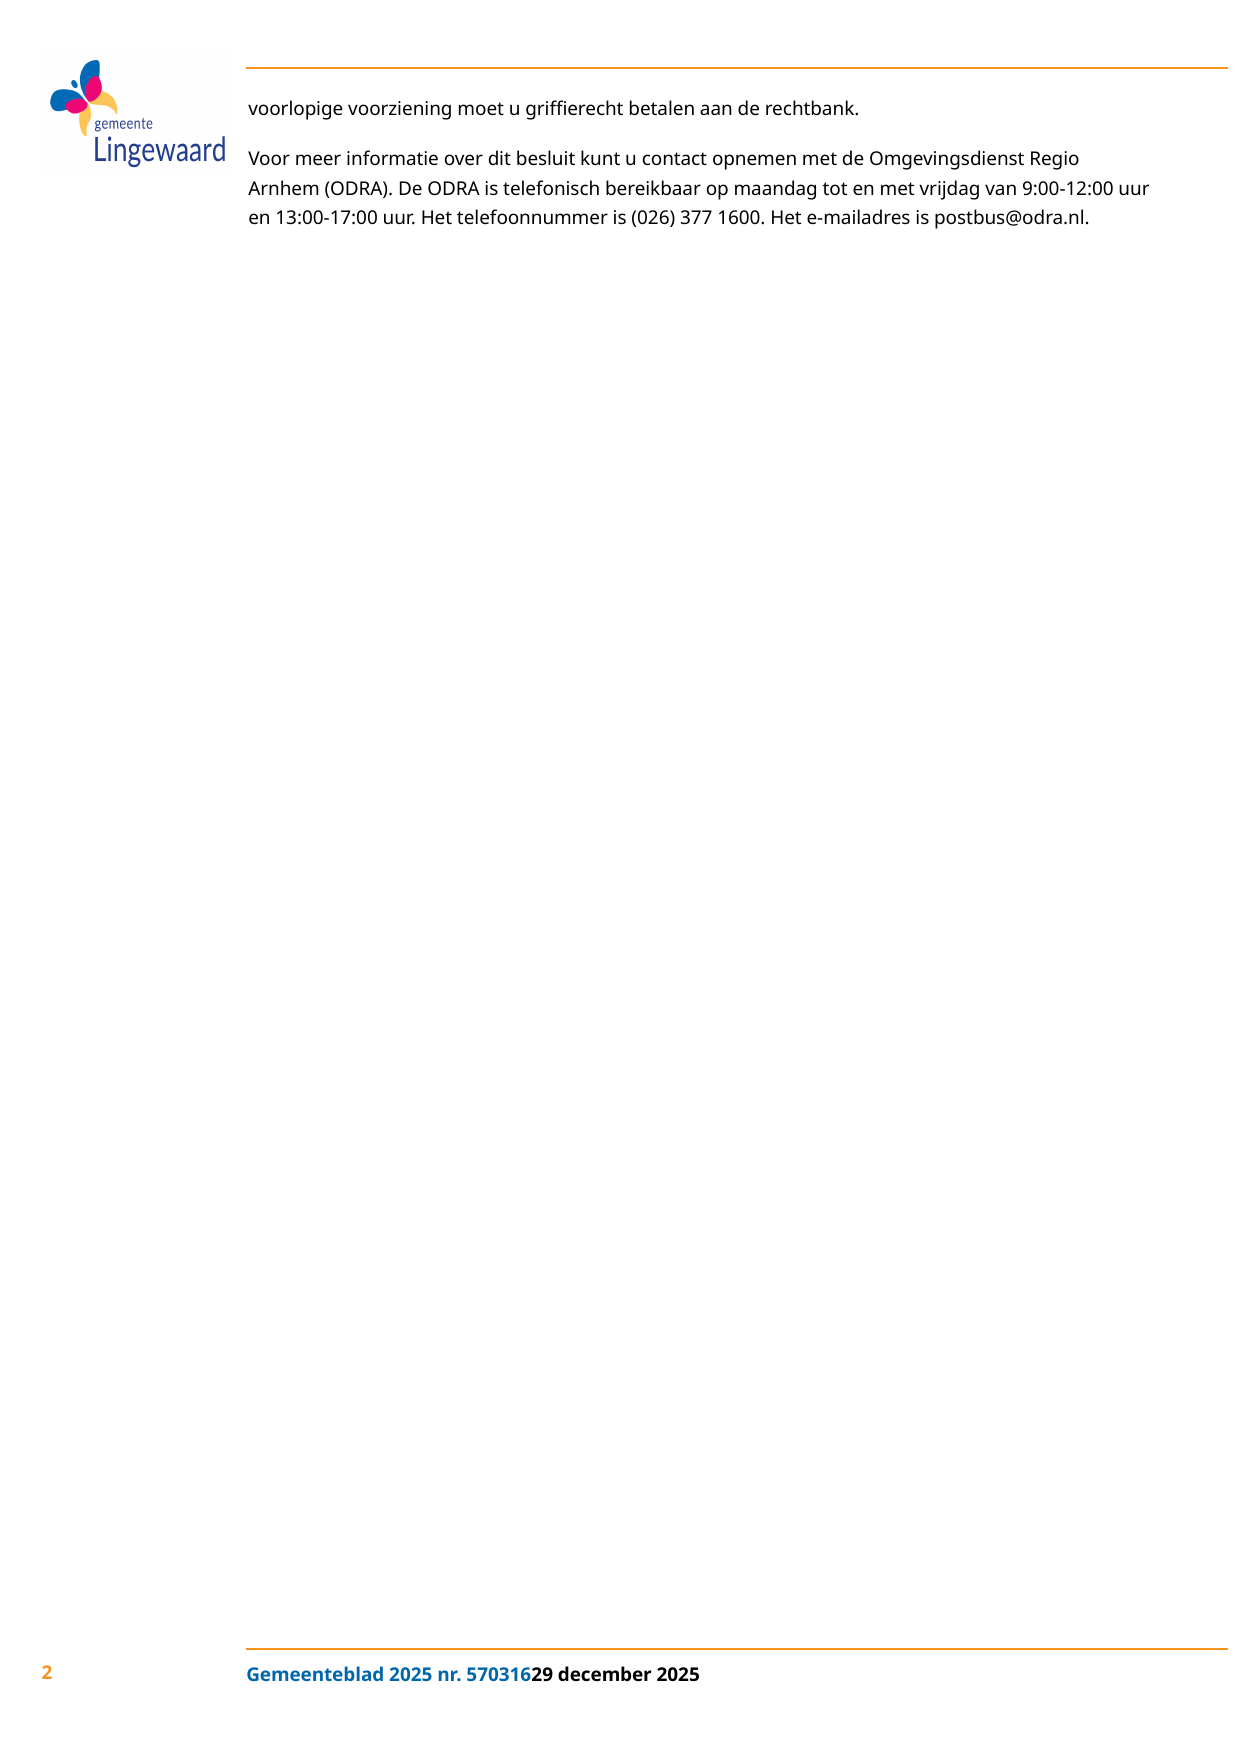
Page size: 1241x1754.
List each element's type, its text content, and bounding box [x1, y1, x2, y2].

text voorlopige voorziening moet u griffierecht betalen aan de rechtbank. [248, 95, 1152, 121]
text Voor meer informatie over dit besluit kunt u contact opnemen met de Omgevingsdienst Regio Arnhem (ODRA). De ODRA is telefonisch bereikbaar op maandag tot en met vrijdag van 9:00-12:00 uur en 13:00-17:00 uur. Het telefoonnummer is (026) 377 1600. Het e-mailadres is postbus@odra.nl. [248, 145, 1152, 230]
picture [41, 47, 231, 172]
